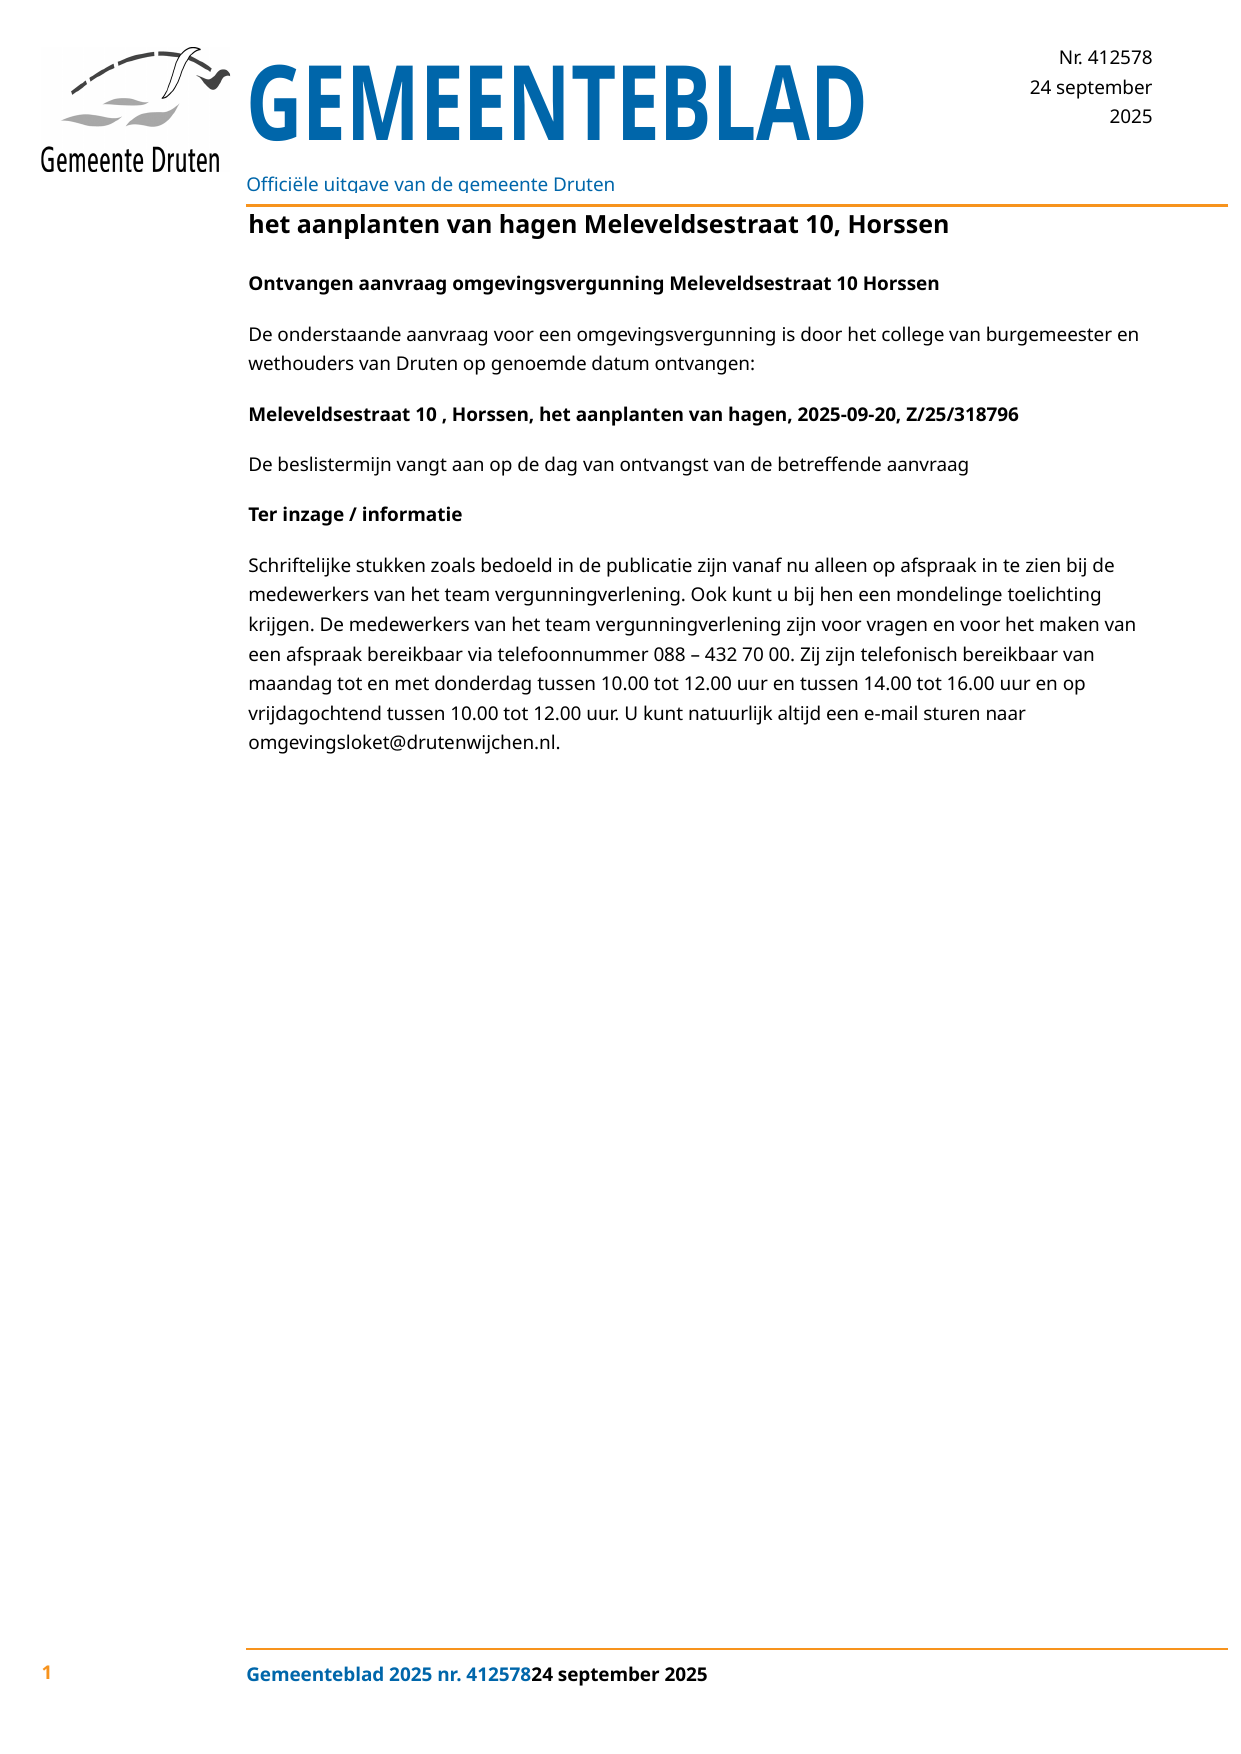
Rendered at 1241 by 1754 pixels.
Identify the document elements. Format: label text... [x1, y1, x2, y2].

picture [41, 47, 231, 172]
text De beslistermijn vangt aan op de dag van ontvangst van de betreffende aanvraag [248, 451, 1152, 477]
text De onderstaande aanvraag voor een omgevingsvergunning is door het college van burgemeester en wethouders van Druten op genoemde datum ontvangen: [248, 321, 1152, 376]
text Schriftelijke stukken zoals bedoeld in de publicatie zijn vanaf nu alleen op afspraak in te zien bij de medewerkers van het team vergunningverlening. Ook kunt u bij hen een mondelinge toelichting krijgen. De medewerkers van het team vergunningverlening zijn voor vragen en voor het maken van een afspraak bereikbaar via telefoonnummer 088 – 432 70 00. Zij zijn telefonisch bereikbaar van maandag tot en met donderdag tussen 10.00 tot 12.00 uur en tussen 14.00 tot 16.00 uur en op vrijdagochtend tussen 10.00 tot 12.00 uur. U kunt natuurlijk altijd een e-mail sturen naar omgevingsloket@drutenwijchen.nl. [248, 552, 1152, 755]
text Meleveldsestraat 10 , Horssen, het aanplanten van hagen, 2025-09-20, Z/25/318796 [248, 401, 1152, 426]
text het aanplanten van hagen Meleveldsestraat 10, Horssen [248, 207, 1152, 241]
text Ontvangen aanvraag omgevingsvergunning Meleveldsestraat 10 Horssen [248, 270, 1152, 296]
text Ter inzage / informatie [248, 502, 1152, 527]
